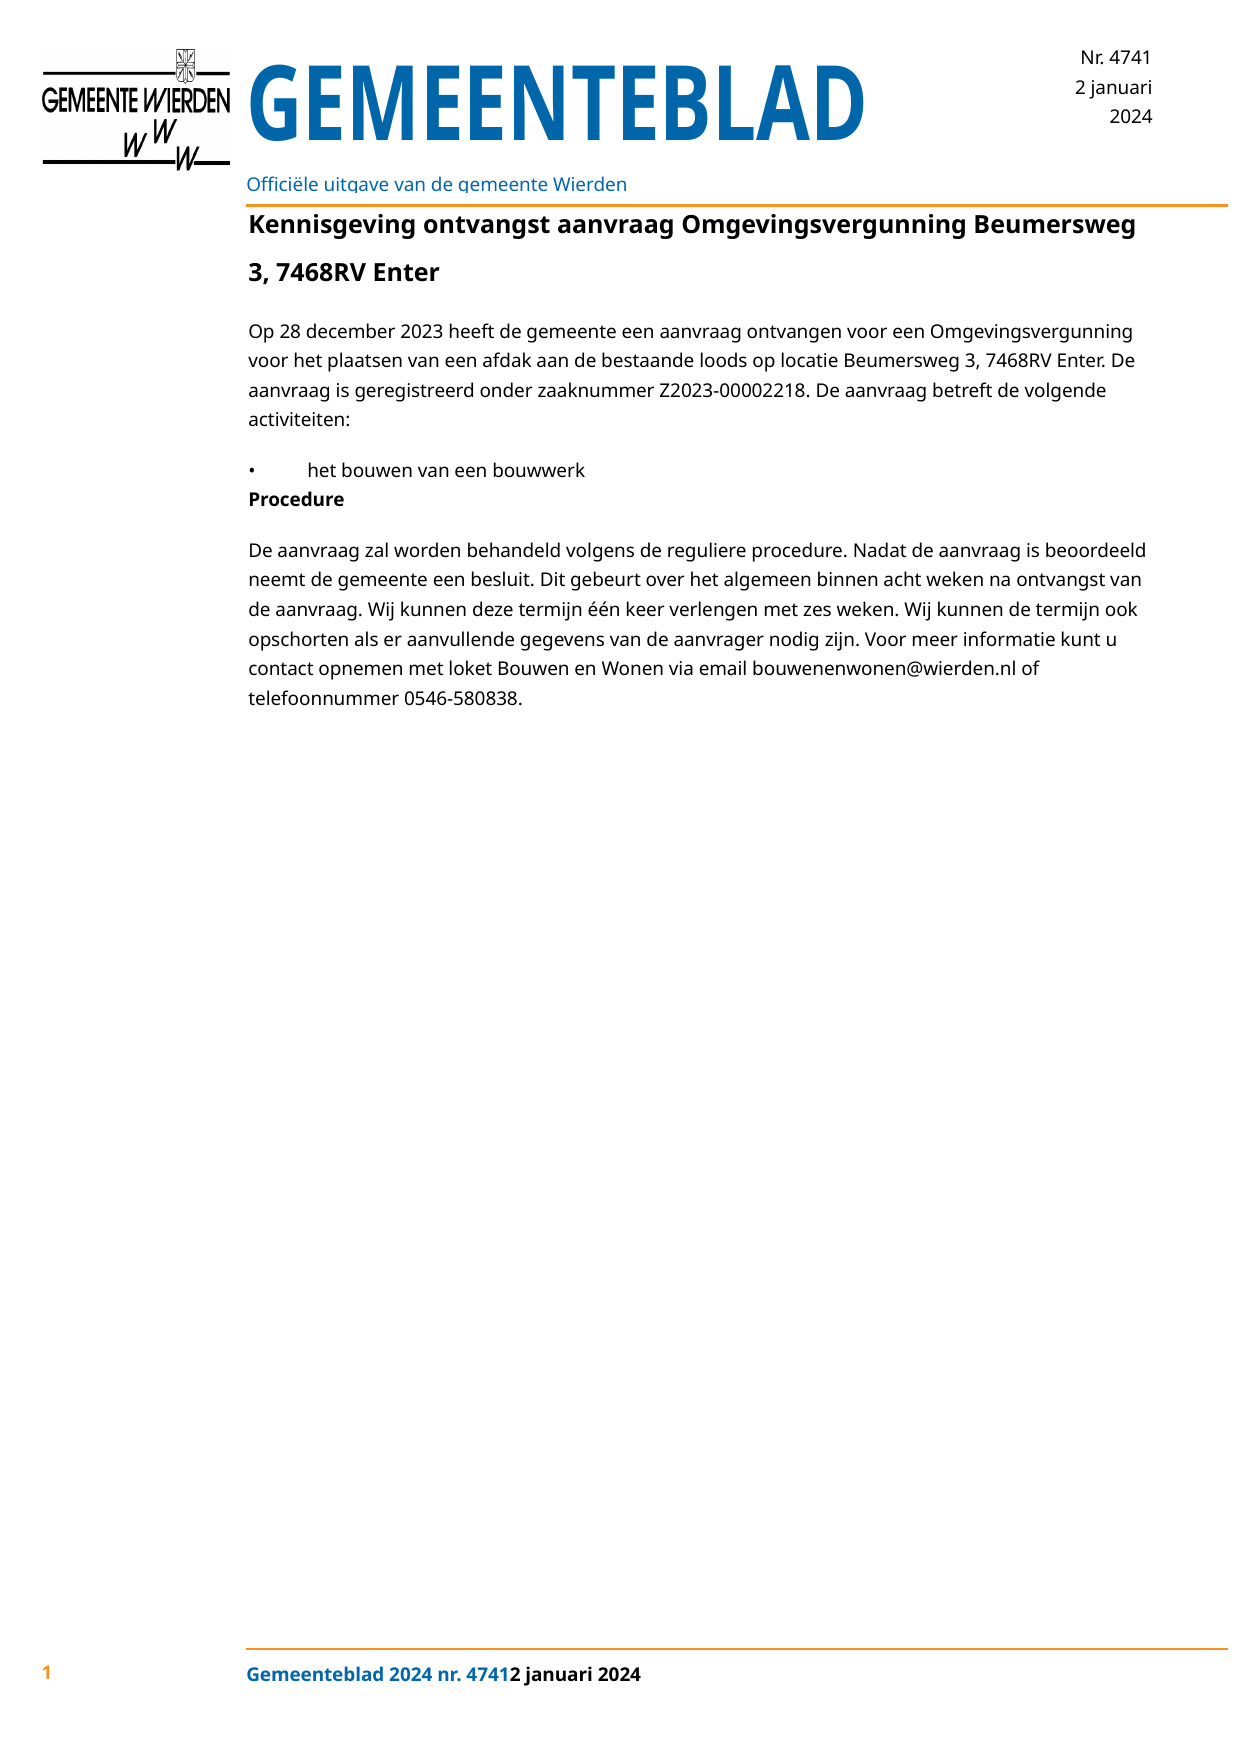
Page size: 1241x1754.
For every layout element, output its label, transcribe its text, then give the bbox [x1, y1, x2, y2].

text Procedure [248, 487, 1152, 512]
picture [41, 47, 231, 172]
list het bouwen van een bouwwerk [248, 457, 1152, 483]
text Kennisgeving ontvangst aanvraag Omgevingsvergunning Beumersweg 3, 7468RV Enter [248, 207, 1152, 288]
text Op 28 december 2023 heeft de gemeente een aanvraag ontvangen voor een Omgevingsvergunning voor het plaatsen van een afdak aan de bestaande loods op locatie Beumersweg 3, 7468RV Enter. De aanvraag is geregistreerd onder zaaknummer Z2023-00002218. De aanvraag betreft de volgende activiteiten: [248, 318, 1152, 432]
text De aanvraag zal worden behandeld volgens de reguliere procedure. Nadat de aanvraag is beoordeeld neemt de gemeente een besluit. Dit gebeurt over het algemeen binnen acht weken na ontvangst van de aanvraag. Wij kunnen deze termijn één keer verlengen met zes weken. Wij kunnen de termijn ook opschorten als er aanvullende gegevens van de aanvrager nodig zijn. Voor meer informatie kunt u contact opnemen met loket Bouwen en Wonen via email bouwenenwonen@wierden.nl of telefoonnummer 0546-580838. [248, 537, 1152, 711]
